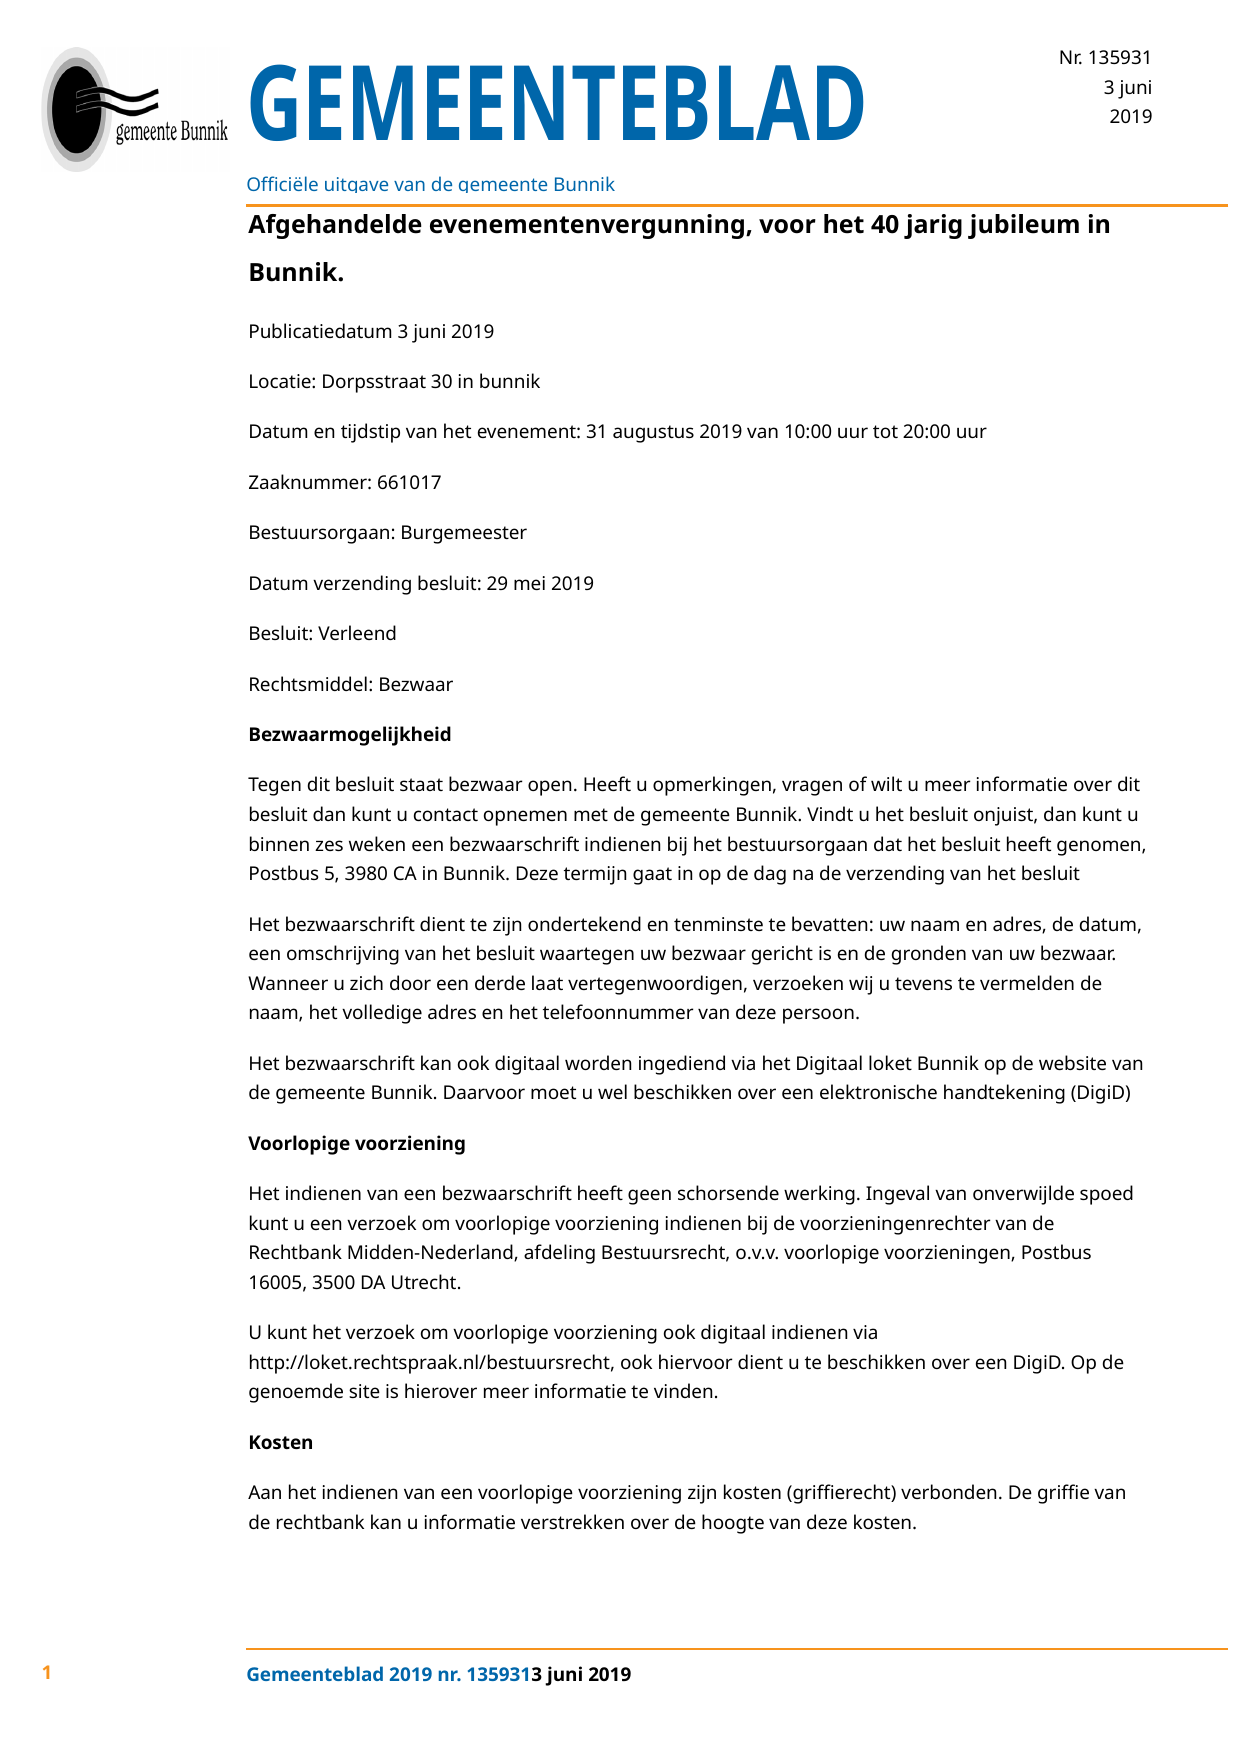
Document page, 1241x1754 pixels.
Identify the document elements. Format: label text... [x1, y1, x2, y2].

text Afgehandelde evenementenvergunning, voor het 40 jarig jubileum in Bunnik. [248, 207, 1152, 288]
text Bestuursorgaan: Burgemeester [248, 519, 1152, 545]
text Locatie: Dorpsstraat 30 in bunnik [248, 368, 1152, 394]
text Het bezwaarschrift kan ook digitaal worden ingediend via het Digitaal loket Bunnik op de website van de gemeente Bunnik. Daarvoor moet u wel beschikken over een elektronische handtekening (DigiD) [248, 1050, 1152, 1105]
text Voorlopige voorziening [248, 1130, 1152, 1156]
text Bezwaarmogelijkheid [248, 721, 1152, 747]
text Besluit: Verleend [248, 620, 1152, 646]
text Aan het indienen van een voorlopige voorziening zijn kosten (griffierecht) verbonden. De griffie van de rechtbank kan u informatie verstrekken over de hoogte van deze kosten. [248, 1479, 1152, 1535]
text Datum en tijdstip van het evenement: 31 augustus 2019 van 10:00 uur tot 20:00 uur [248, 419, 1152, 444]
text Zaaknummer: 661017 [248, 469, 1152, 495]
text Datum verzending besluit: 29 mei 2019 [248, 570, 1152, 596]
text Kosten [248, 1429, 1152, 1455]
text Tegen dit besluit staat bezwaar open. Heeft u opmerkingen, vragen of wilt u meer informatie over dit besluit dan kunt u contact opnemen met de gemeente Bunnik. Vindt u het besluit onjuist, dan kunt u binnen zes weken een bezwaarschrift indienen bij het bestuursorgaan dat het besluit heeft genomen, Postbus 5, 3980 CA in Bunnik. Deze termijn gaat in op de dag na de verzending van het besluit [248, 772, 1152, 886]
text Rechtsmiddel: Bezwaar [248, 671, 1152, 697]
text Het bezwaarschrift dient te zijn ondertekend en tenminste te bevatten: uw naam en adres, de datum, een omschrijving van het besluit waartegen uw bezwaar gericht is en de gronden van uw bezwaar. Wanneer u zich door een derde laat vertegenwoordigen, verzoeken wij u tevens te vermelden de naam, het volledige adres en het telefoonnummer van deze persoon. [248, 911, 1152, 1025]
text U kunt het verzoek om voorlopige voorziening ook digitaal indienen via http://loket.rechtspraak.nl/bestuursrecht, ook hiervoor dient u te beschikken over een DigiD. Op de genoemde site is hierover meer informatie te vinden. [248, 1319, 1152, 1404]
text Het indienen van een bezwaarschrift heeft geen schorsende werking. Ingeval van onverwijlde spoed kunt u een verzoek om voorlopige voorziening indienen bij de voorzieningenrechter van de Rechtbank Midden-Nederland, afdeling Bestuursrecht, o.v.v. voorlopige voorzieningen, Postbus 16005, 3500 DA Utrecht. [248, 1180, 1152, 1295]
text Publicatiedatum 3 juni 2019 [248, 318, 1152, 344]
picture [41, 47, 231, 172]
